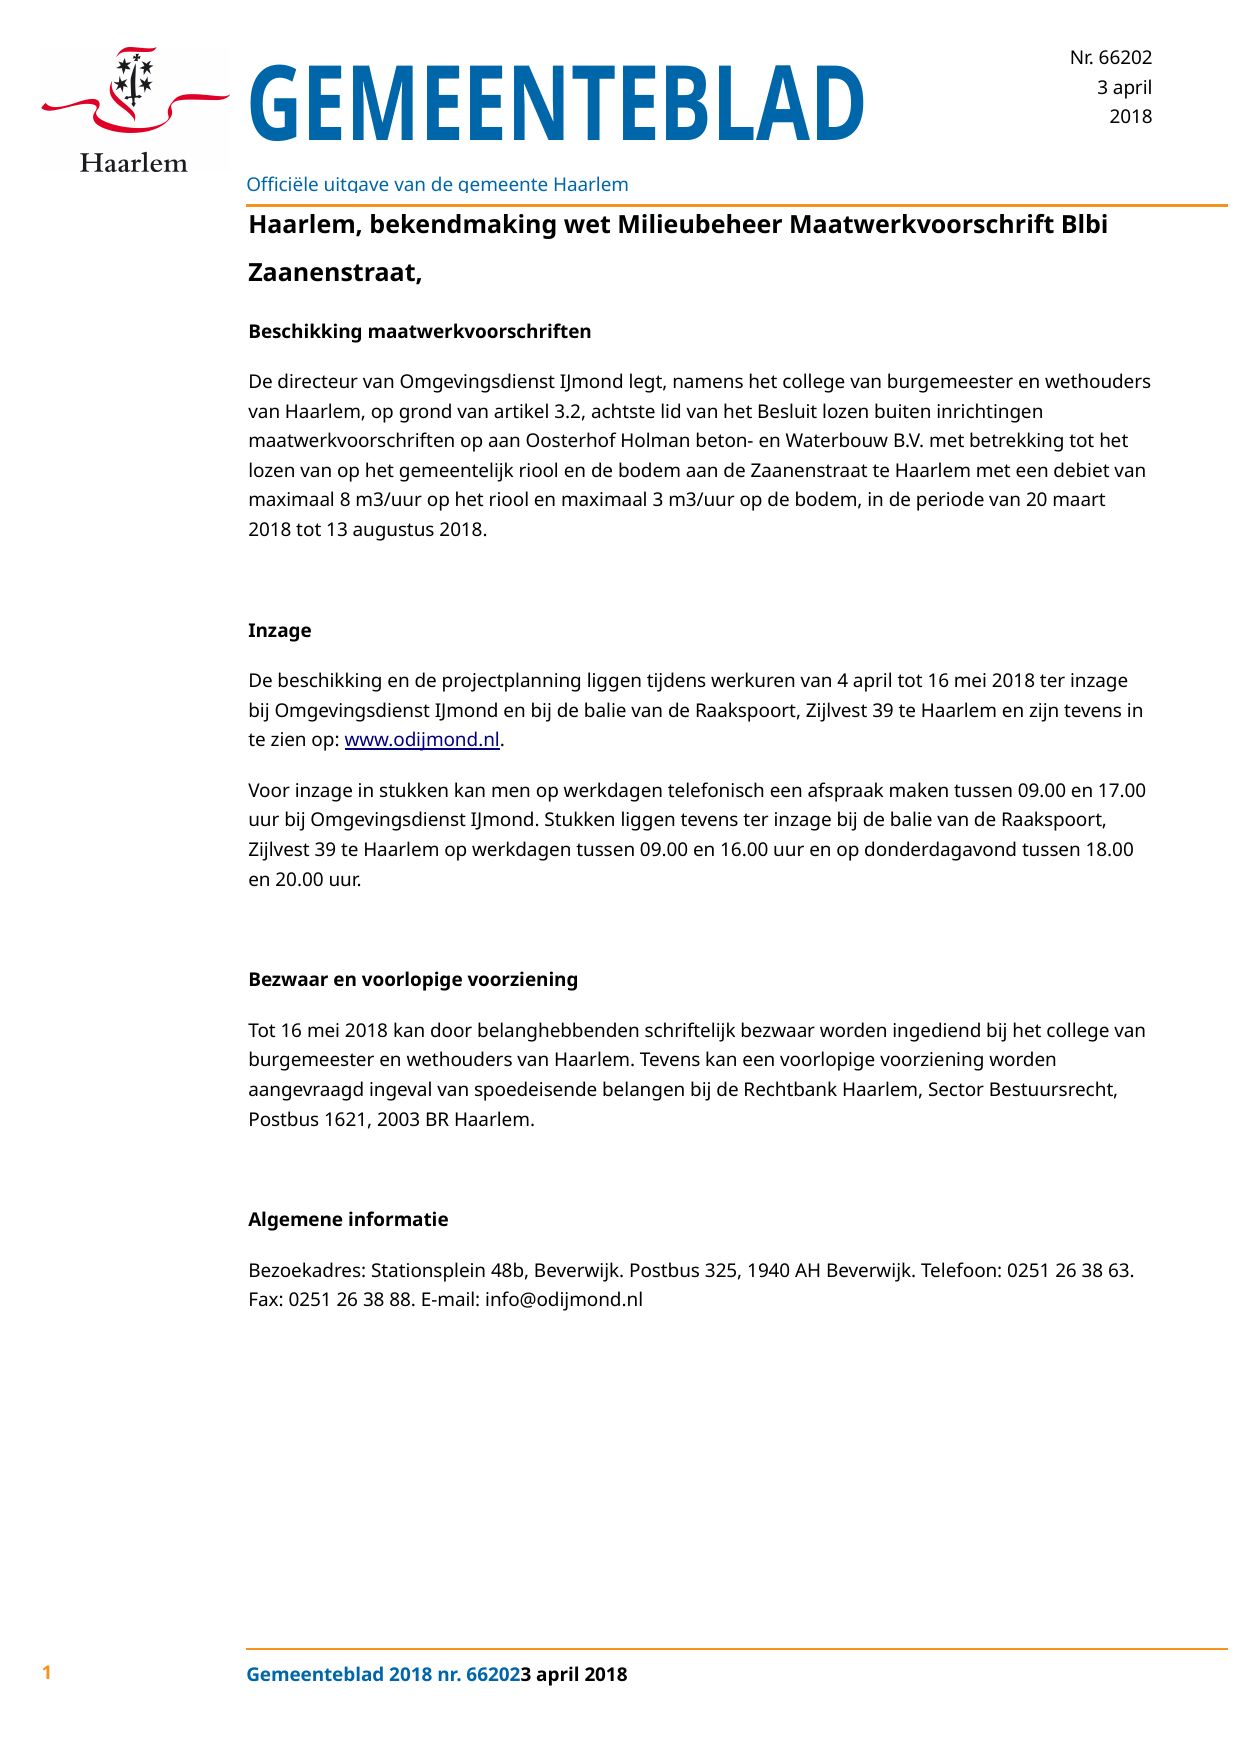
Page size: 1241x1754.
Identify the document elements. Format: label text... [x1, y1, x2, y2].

text Bezoekadres: Stationsplein 48b, Beverwijk. Postbus 325, 1940 AH Beverwijk. Telefoon: 0251 26 38 63. Fax: 0251 26 38 88. E-mail: info@odijmond.nl [248, 1257, 1152, 1312]
text Voor inzage in stukken kan men op werkdagen telefonisch een afspraak maken tussen 09.00 en 17.00 uur bij Omgevingsdienst IJmond. Stukken liggen tevens ter inzage bij de balie van de Raakspoort, Zijlvest 39 te Haarlem op werkdagen tussen 09.00 en 16.00 uur en op donderdagavond tussen 18.00 en 20.00 uur. [248, 777, 1152, 892]
text Bezwaar en voorlopige voorziening [248, 967, 1152, 992]
text Haarlem, bekendmaking wet Milieubeheer Maatwerkvoorschrift Blbi Zaanenstraat, [248, 207, 1152, 288]
text De beschikking en de projectplanning liggen tijdens werkuren van 4 april tot 16 mei 2018 ter inzage bij Omgevingsdienst IJmond en bij de balie van de Raakspoort, Zijlvest 39 te Haarlem en zijn tevens in te zien op: www.odijmond.nl. [248, 667, 1152, 752]
picture [41, 47, 231, 172]
text Inzage [248, 617, 1152, 643]
text Tot 16 mei 2018 kan door belanghebbenden schriftelijk bezwaar worden ingediend bij het college van burgemeester en wethouders van Haarlem. Tevens kan een voorlopige voorziening worden aangevraagd ingeval van spoedeisende belangen bij de Rechtbank Haarlem, Sector Bestuursrecht, Postbus 1621, 2003 BR Haarlem. [248, 1017, 1152, 1132]
text Beschikking maatwerkvoorschriften [248, 318, 1152, 344]
text De directeur van Omgevingsdienst IJmond legt, namens het college van burgemeester en wethouders van Haarlem, op grond van artikel 3.2, achtste lid van het Besluit lozen buiten inrichtingen maatwerkvoorschriften op aan Oosterhof Holman beton- en Waterbouw B.V. met betrekking tot het lozen van op het gemeentelijk riool en de bodem aan de Zaanenstraat te Haarlem met een debiet van maximaal 8 m3/uur op het riool en maximaal 3 m3/uur op de bodem, in de periode van 20 maart 2018 tot 13 augustus 2018. [248, 368, 1152, 542]
text Algemene informatie [248, 1207, 1152, 1232]
